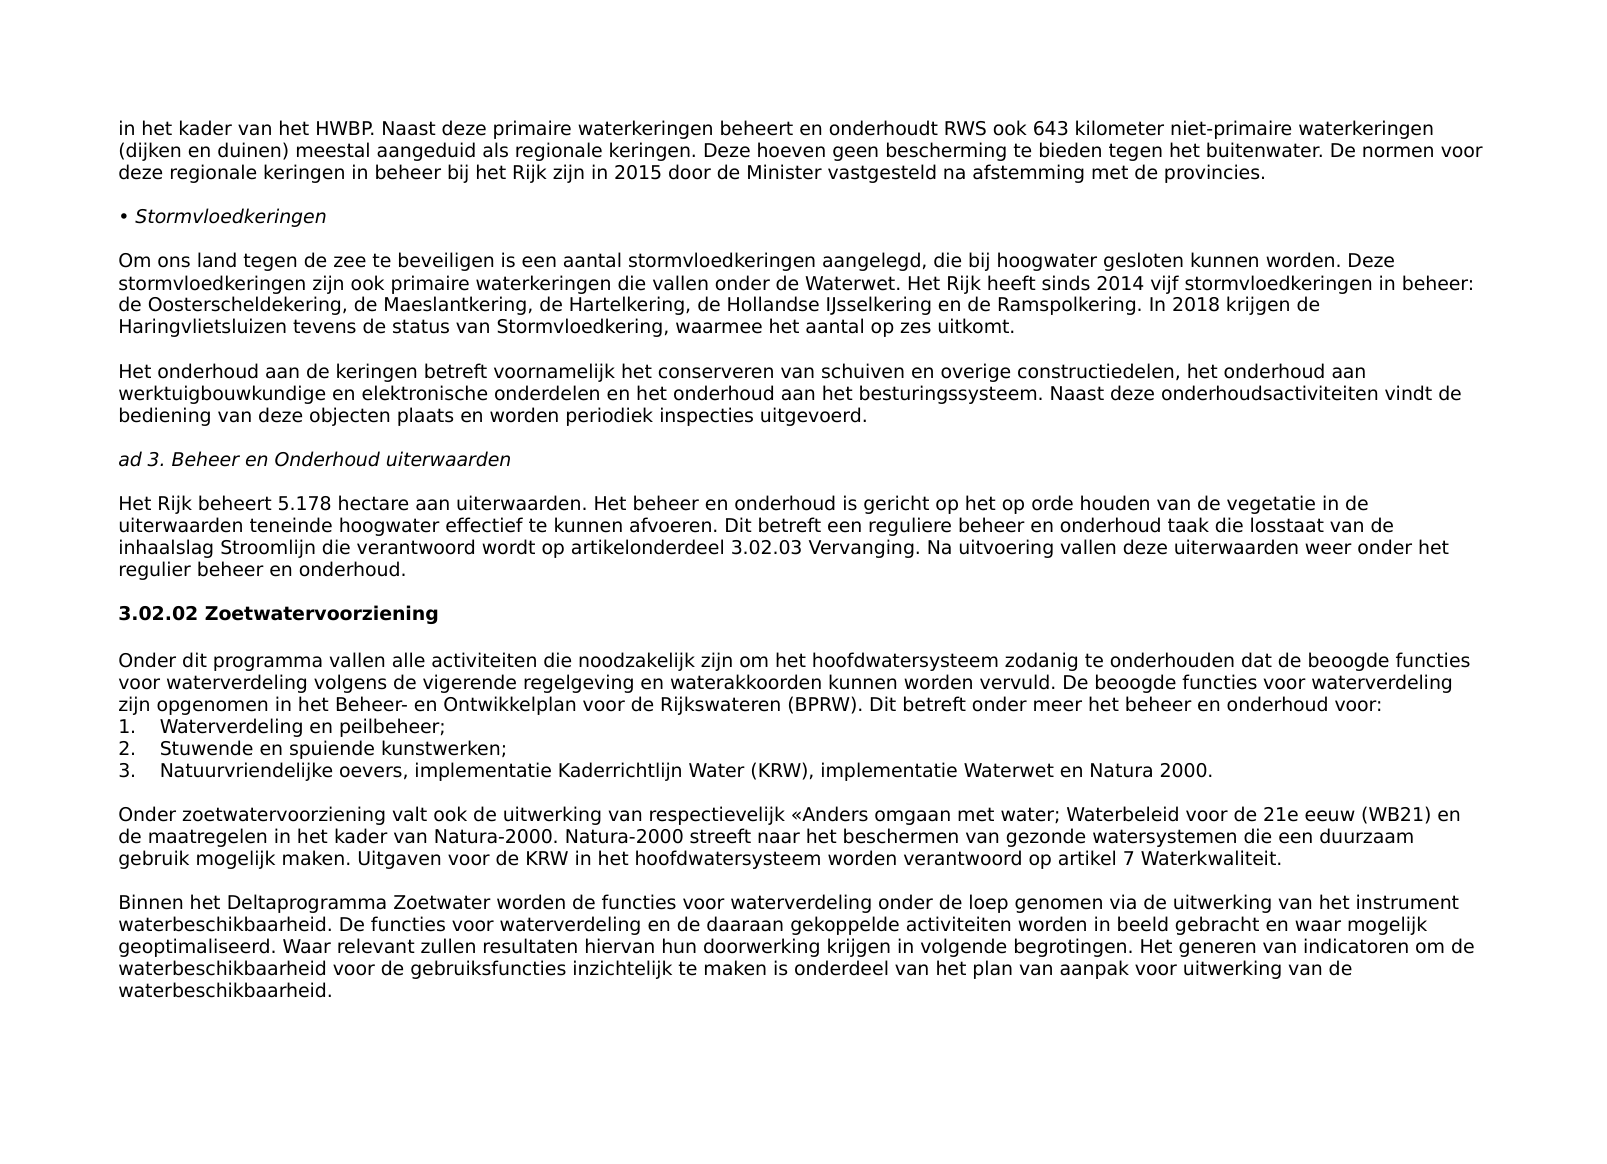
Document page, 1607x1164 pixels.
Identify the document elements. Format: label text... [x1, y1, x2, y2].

text 3. Natuurvriendelijke oevers, implementatie Kaderrichtlijn Water (KRW), implementatie Waterwet en Natura 2000. [118, 760, 1488, 782]
text 1. Waterverdeling en peilbeheer; [118, 716, 1488, 738]
text 2. Stuwende en spuiende kunstwerken; [118, 738, 1488, 760]
text Onder dit programma vallen alle activiteiten die noodzakelijk zijn om het hoofdwatersysteem zodanig te onderhouden dat de beoogde functies voor waterverdeling volgens de vigerende regelgeving en waterakkoorden kunnen worden vervuld. De beoogde functies voor waterverdeling zijn opgenomen in het Beheer- en Ontwikkelplan voor de Rijkswateren (BPRW). Dit betreft onder meer het beheer en onderhoud voor: [118, 650, 1488, 716]
text Het Rijk beheert 5.178 hectare aan uiterwaarden. Het beheer en onderhoud is gericht op het op orde houden van de vegetatie in de uiterwaarden teneinde hoogwater effectief te kunnen afvoeren. Dit betreft een reguliere beheer en onderhoud taak die losstaat van de inhaalslag Stroomlijn die verantwoord wordt op artikelonderdeel 3.02.03 Vervanging. Na uitvoering vallen deze uiterwaarden weer onder het regulier beheer en onderhoud. [118, 493, 1488, 581]
subtitle 3.02.02 Zoetwatervoorziening [118, 603, 1488, 625]
text Het onderhoud aan de keringen betreft voornamelijk het conserveren van schuiven en overige constructiedelen, het onderhoud aan werktuigbouwkundige en elektronische onderdelen en het onderhoud aan het besturingssysteem. Naast deze onderhoudsactiviteiten vindt de bediening van deze objecten plaats en worden periodiek inspecties uitgevoerd. [118, 361, 1488, 426]
subtitle ad 3. Beheer en Onderhoud uiterwaarden [118, 449, 1488, 471]
subtitle • Stormvloedkeringen [118, 206, 1488, 228]
text Binnen het Deltaprogramma Zoetwater worden de functies voor waterverdeling onder de loep genomen via de uitwerking van het instrument waterbeschikbaarheid. De functies voor waterverdeling en de daaraan gekoppelde activiteiten worden in beeld gebracht en waar mogelijk geoptimaliseerd. Waar relevant zullen resultaten hiervan hun doorwerking krijgen in volgende begrotingen. Het generen van indicatoren om de waterbeschikbaarheid voor de gebruiksfuncties inzichtelijk te maken is onderdeel van het plan van aanpak voor uitwerking van de waterbeschikbaarheid. [118, 892, 1488, 1002]
text Om ons land tegen de zee te beveiligen is een aantal stormvloedkeringen aangelegd, die bij hoogwater gesloten kunnen worden. Deze stormvloedkeringen zijn ook primaire waterkeringen die vallen onder de Waterwet. Het Rijk heeft sinds 2014 vijf stormvloedkeringen in beheer: de Oosterscheldekering, de Maeslantkering, de Hartelkering, de Hollandse IJsselkering en de Ramspolkering. In 2018 krijgen de Haringvlietsluizen tevens de status van Stormvloedkering, waarmee het aantal op zes uitkomt. [118, 250, 1488, 338]
text Onder zoetwatervoorziening valt ook de uitwerking van respectievelijk «Anders omgaan met water; Waterbeleid voor de 21e eeuw (WB21) en de maatregelen in het kader van Natura-2000. Natura-2000 streeft naar het beschermen van gezonde watersystemen die een duurzaam gebruik mogelijk maken. Uitgaven voor de KRW in het hoofdwatersysteem worden verantwoord op artikel 7 Waterkwaliteit. [118, 804, 1488, 870]
text in het kader van het HWBP. Naast deze primaire waterkeringen beheert en onderhoudt RWS ook 643 kilometer niet-primaire waterkeringen (dijken en duinen) meestal aangeduid als regionale keringen. Deze hoeven geen bescherming te bieden tegen het buitenwater. De normen voor deze regionale keringen in beheer bij het Rijk zijn in 2015 door de Minister vastgesteld na afstemming met de provincies. [118, 118, 1488, 184]
